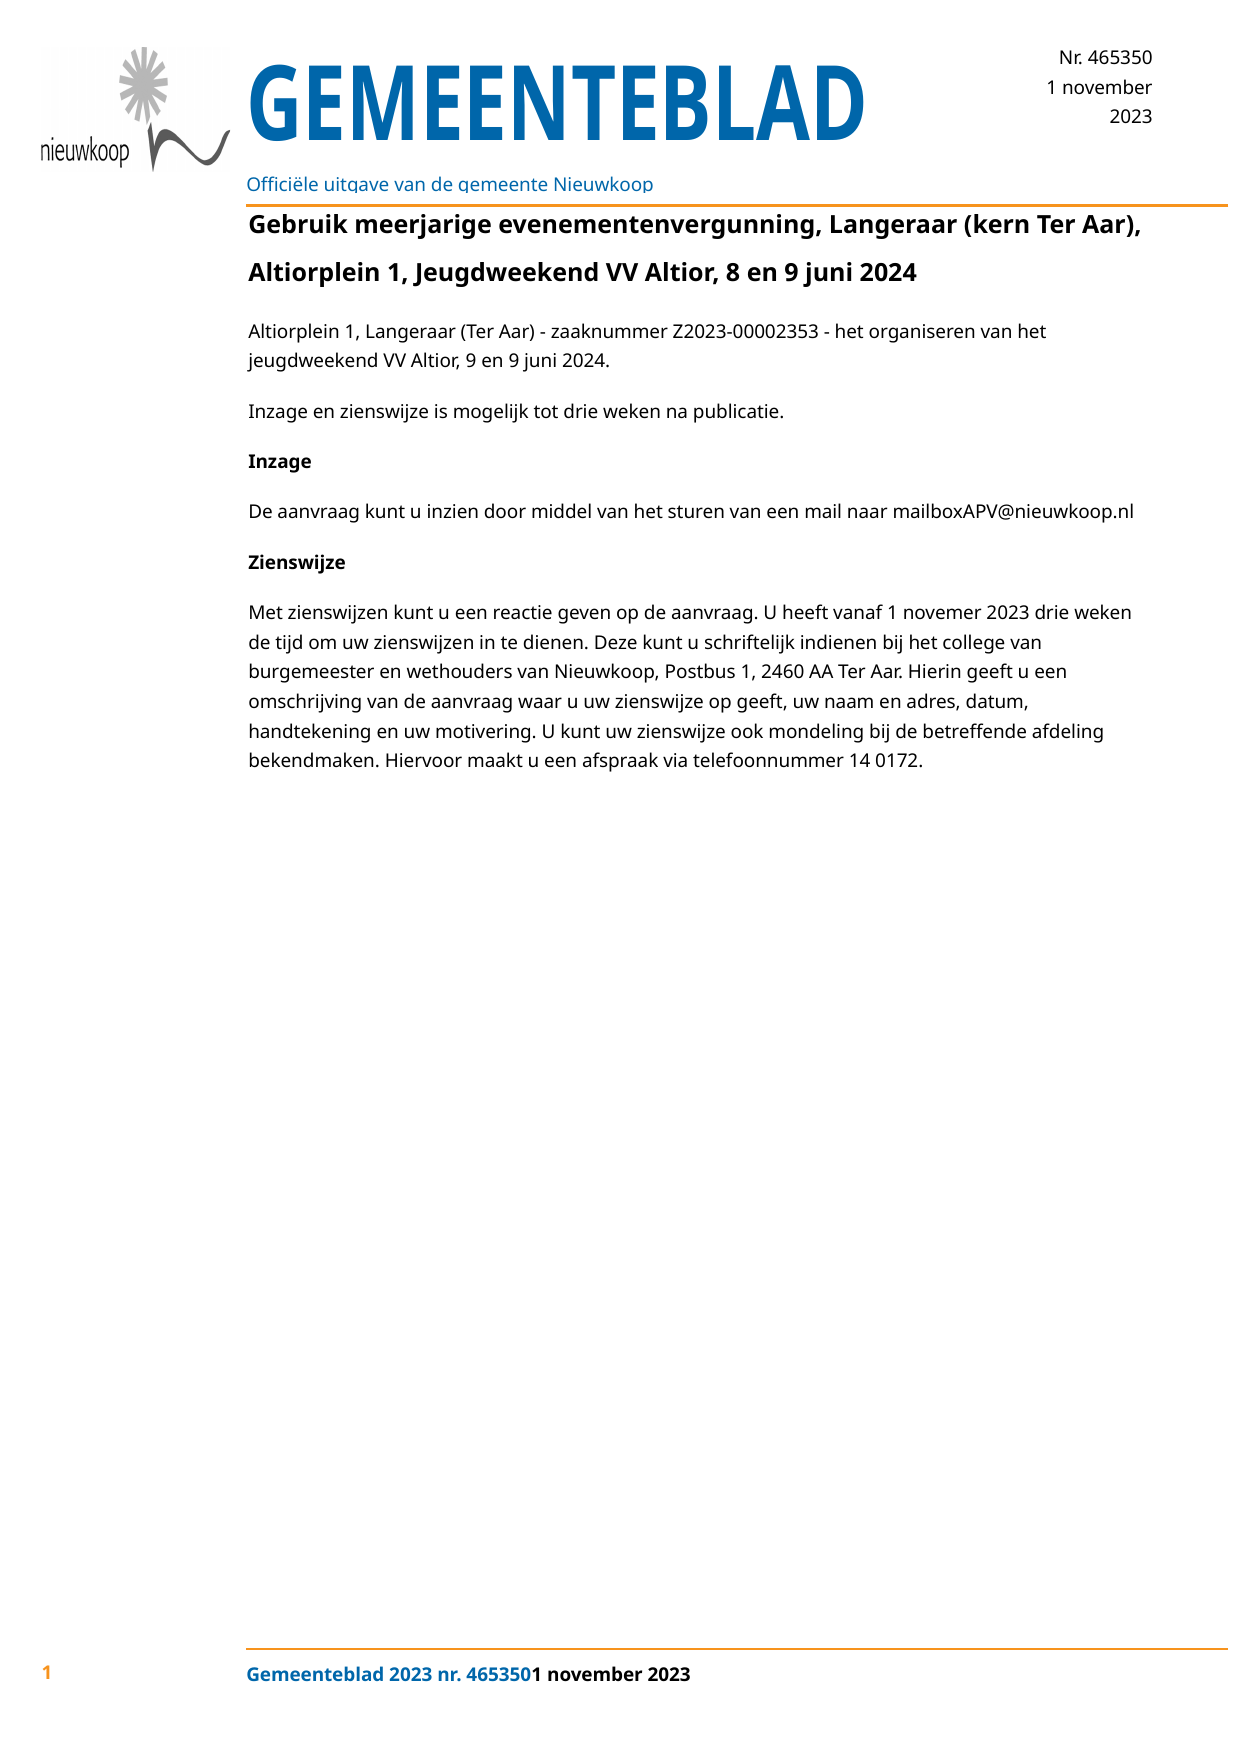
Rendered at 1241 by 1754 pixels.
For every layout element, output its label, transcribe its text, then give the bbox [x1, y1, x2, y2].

text Altiorplein 1, Langeraar (Ter Aar) - zaaknummer Z2023-00002353 - het organiseren van het jeugdweekend VV Altior, 9 en 9 juni 2024. [248, 318, 1152, 373]
text Gebruik meerjarige evenementenvergunning, Langeraar (kern Ter Aar), Altiorplein 1, Jeugdweekend VV Altior, 8 en 9 juni 2024 [248, 207, 1152, 288]
picture [41, 47, 231, 172]
text Inzage en zienswijze is mogelijk tot drie weken na publicatie. [248, 398, 1152, 424]
text Met zienswijzen kunt u een reactie geven op de aanvraag. U heeft vanaf 1 novemer 2023 drie weken de tijd om uw zienswijzen in te dienen. Deze kunt u schriftelijk indienen bij het college van burgemeester en wethouders van Nieuwkoop, Postbus 1, 2460 AA Ter Aar. Hierin geeft u een omschrijving van de aanvraag waar u uw zienswijze op geeft, uw naam en adres, datum, handtekening en uw motivering. U kunt uw zienswijze ook mondeling bij de betreffende afdeling bekendmaken. Hiervoor maakt u een afspraak via telefoonnummer 14 0172. [248, 599, 1152, 773]
text Zienswijze [248, 549, 1152, 575]
text De aanvraag kunt u inzien door middel van het sturen van een mail naar mailboxAPV@nieuwkoop.nl [248, 499, 1152, 524]
text Inzage [248, 448, 1152, 474]
